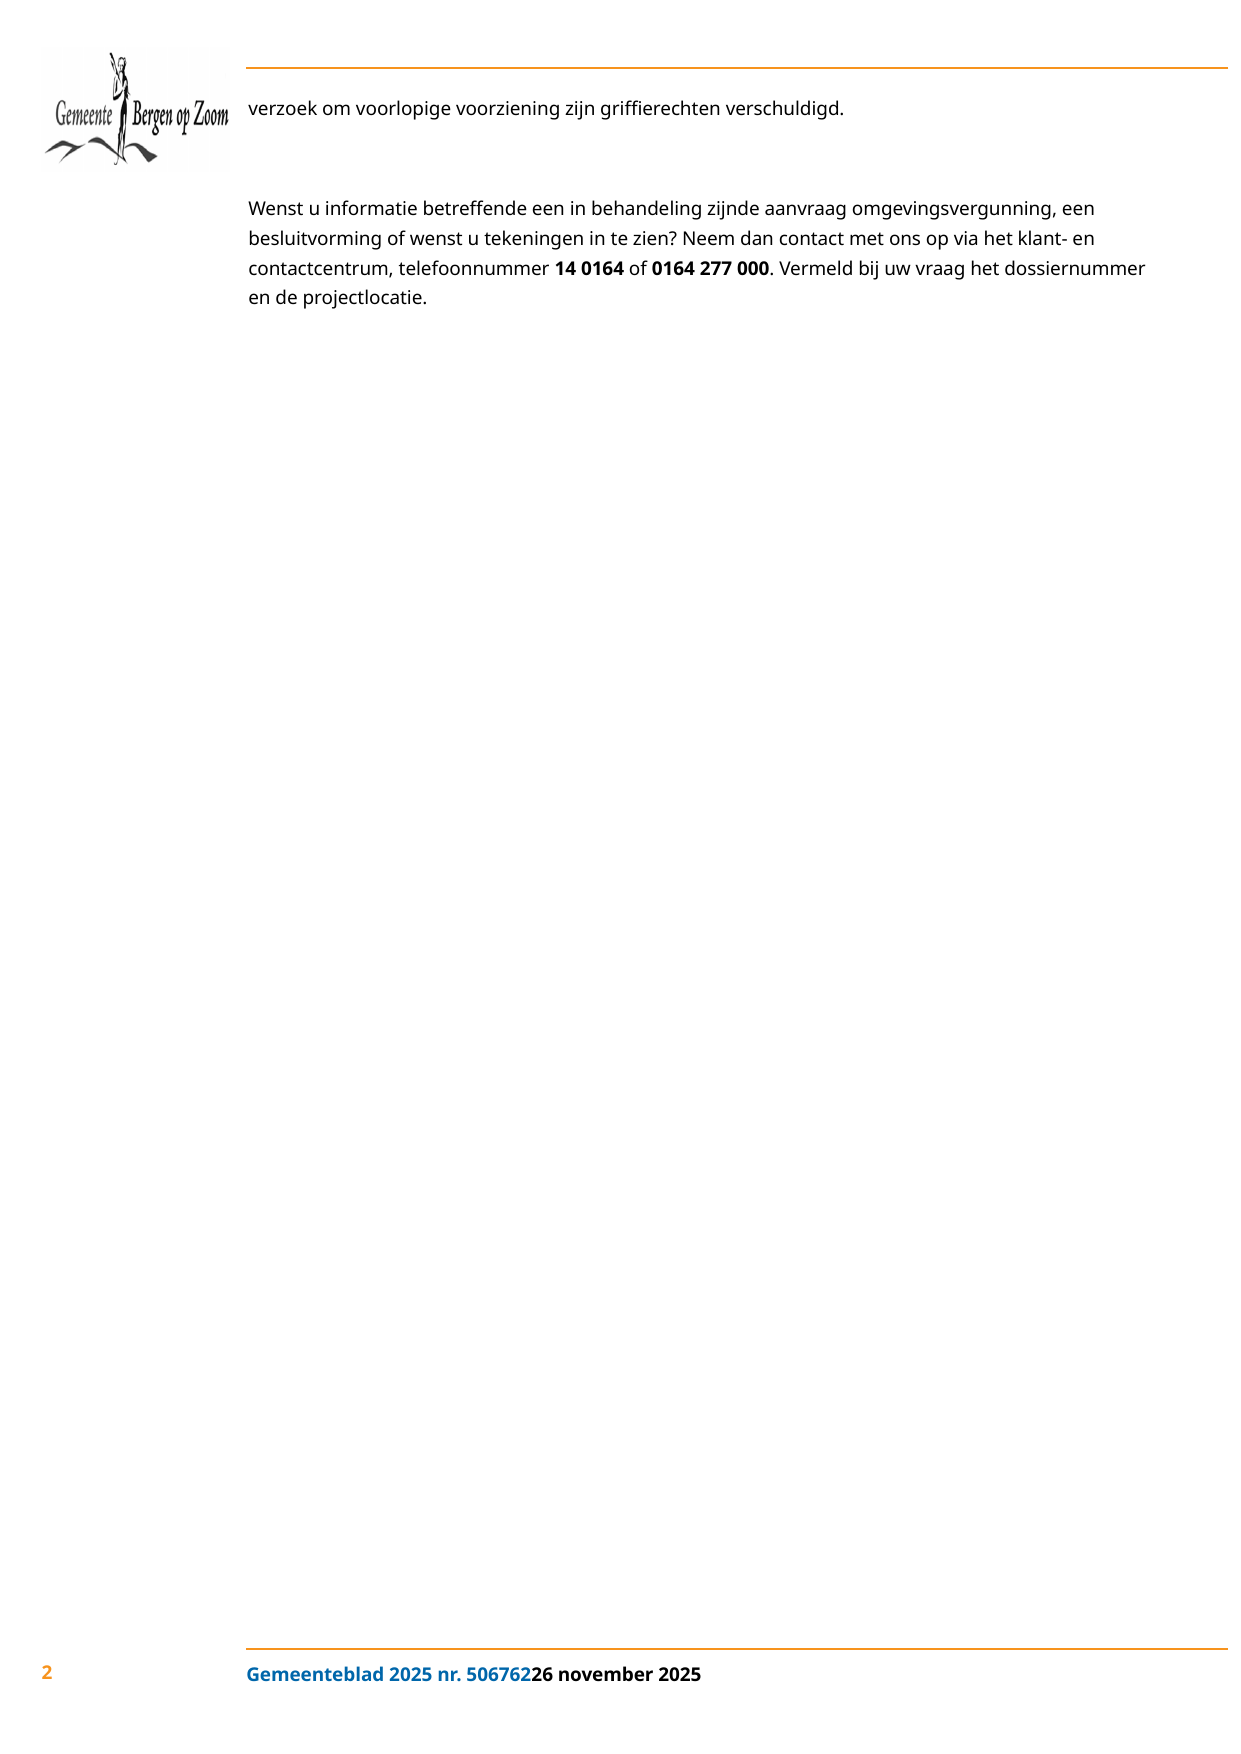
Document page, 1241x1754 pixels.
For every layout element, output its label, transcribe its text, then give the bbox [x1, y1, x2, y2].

picture [41, 47, 231, 172]
text verzoek om voorlopige voorziening zijn griffierechten verschuldigd. [248, 95, 1152, 121]
text Wenst u informatie betreffende een in behandeling zijnde aanvraag omgevingsvergunning, een besluitvorming of wenst u tekeningen in te zien? Neem dan contact met ons op via het klant- en contactcentrum, telefoonnummer 14 0164 of 0164 277 000. Vermeld bij uw vraag het dossiernummer en de projectlocatie. [248, 196, 1152, 310]
